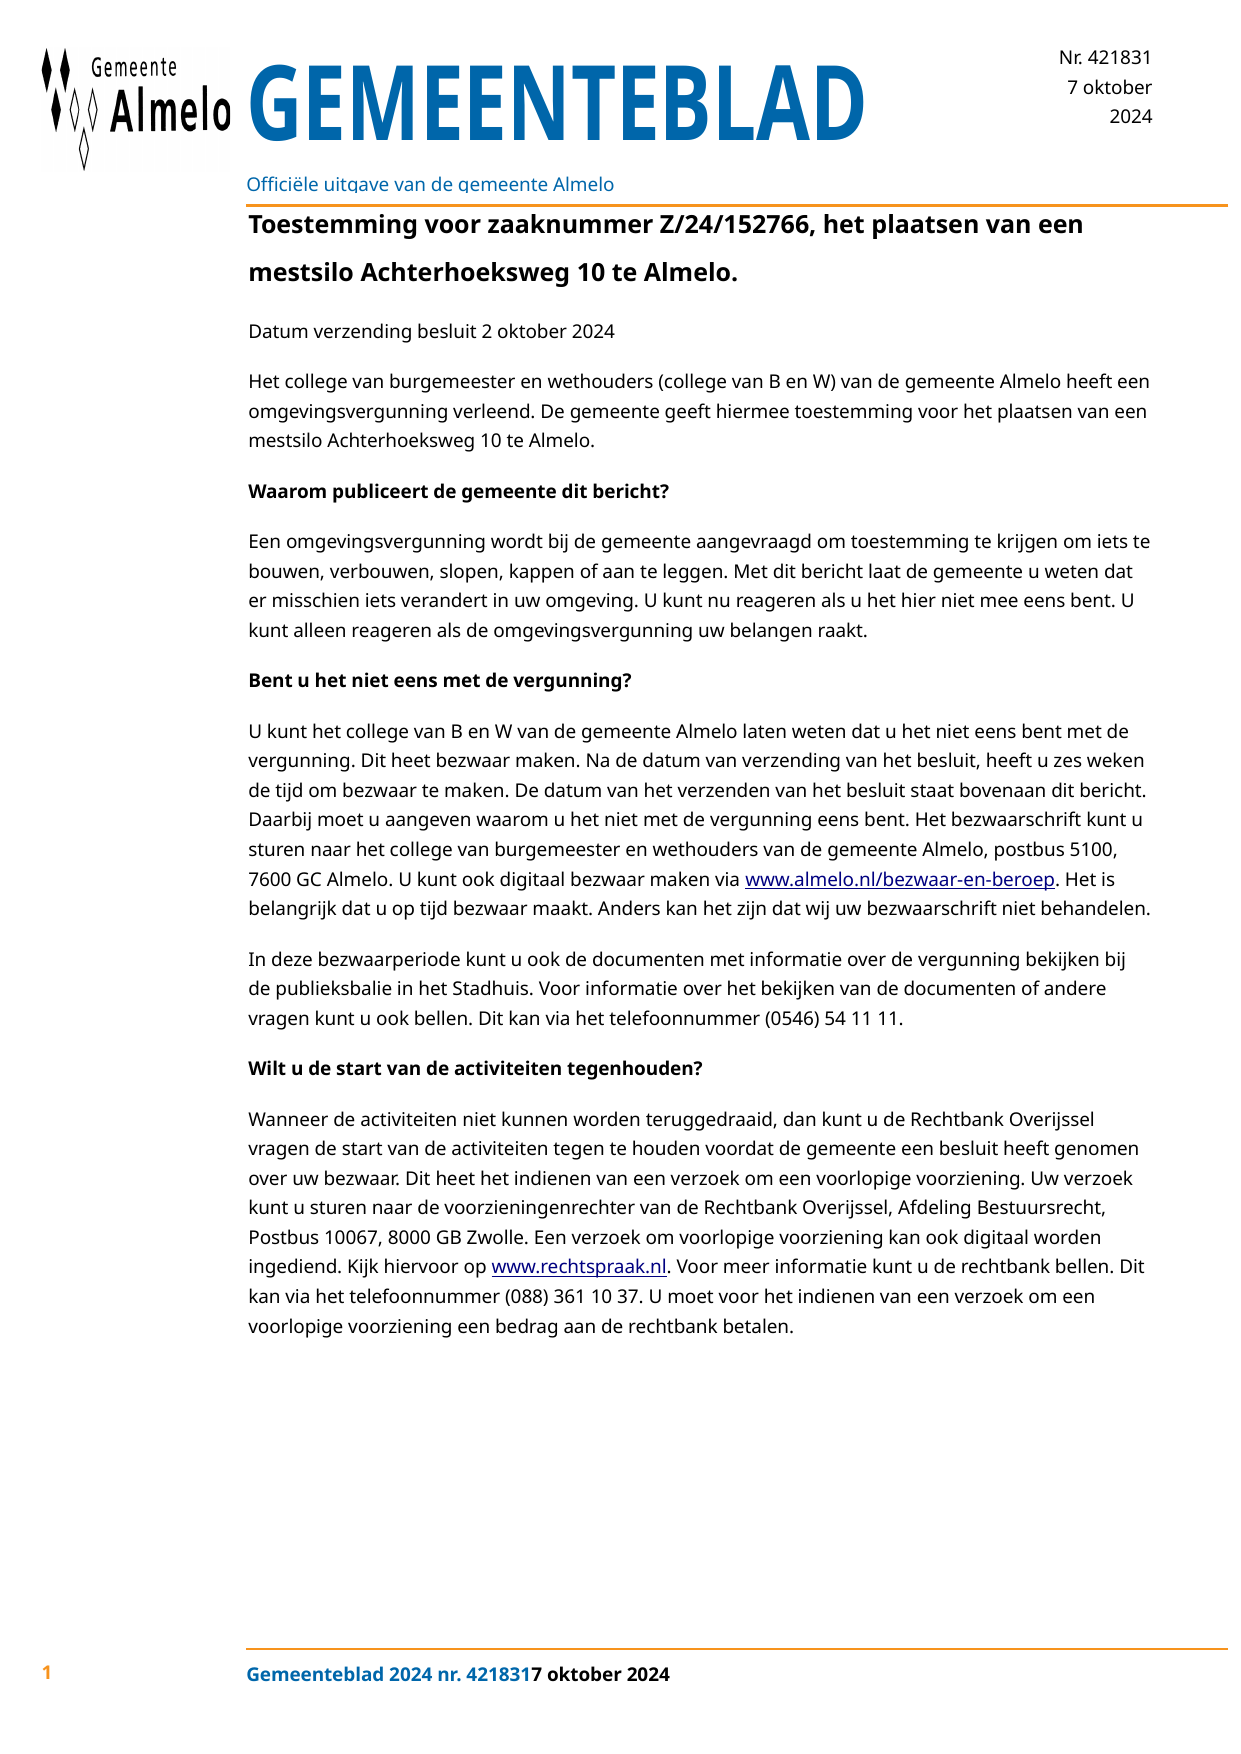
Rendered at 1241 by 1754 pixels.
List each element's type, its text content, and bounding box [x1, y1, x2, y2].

text Wilt u de start van de activiteiten tegenhouden? [248, 1055, 1152, 1081]
text Het college van burgemeester en wethouders (college van B en W) van de gemeente Almelo heeft een omgevingsvergunning verleend. De gemeente geeft hiermee toestemming voor het plaatsen van een mestsilo Achterhoeksweg 10 te Almelo. [248, 368, 1152, 453]
text Bent u het niet eens met de vergunning? [248, 667, 1152, 693]
text Wanneer de activiteiten niet kunnen worden teruggedraaid, dan kunt u de Rechtbank Overijssel vragen de start van de activiteiten tegen te houden voordat de gemeente een besluit heeft genomen over uw bezwaar. Dit heet het indienen van een verzoek om een voorlopige voorziening. Uw verzoek kunt u sturen naar de voorzieningenrechter van de Rechtbank Overijssel, Afdeling Bestuursrecht, Postbus 10067, 8000 GB Zwolle. Een verzoek om voorlopige voorziening kan ook digitaal worden ingediend. Kijk hiervoor op www.rechtspraak.nl. Voor meer informatie kunt u de rechtbank bellen. Dit kan via het telefoonnummer (088) 361 10 37. U moet voor het indienen van een verzoek om een voorlopige voorziening een bedrag aan de rechtbank betalen. [248, 1106, 1152, 1339]
text Datum verzending besluit 2 oktober 2024 [248, 318, 1152, 344]
text U kunt het college van B en W van de gemeente Almelo laten weten dat u het niet eens bent met de vergunning. Dit heet bezwaar maken. Na de datum van verzending van het besluit, heeft u zes weken de tijd om bezwaar te maken. De datum van het verzenden van het besluit staat bovenaan dit bericht. Daarbij moet u aangeven waarom u het niet met de vergunning eens bent. Het bezwaarschrift kunt u sturen naar het college van burgemeester en wethouders van de gemeente Almelo, postbus 5100, 7600 GC Almelo. U kunt ook digitaal bezwaar maken via www.almelo.nl/bezwaar-en-beroep. Het is belangrijk dat u op tijd bezwaar maakt. Anders kan het zijn dat wij uw bezwaarschrift niet behandelen. [248, 718, 1152, 921]
text Een omgevingsvergunning wordt bij de gemeente aangevraagd om toestemming te krijgen om iets te bouwen, verbouwen, slopen, kappen of aan te leggen. Met dit bericht laat de gemeente u weten dat er misschien iets verandert in uw omgeving. U kunt nu reageren als u het hier niet mee eens bent. U kunt alleen reageren als de omgevingsvergunning uw belangen raakt. [248, 528, 1152, 643]
picture [41, 47, 231, 172]
text Waarom publiceert de gemeente dit bericht? [248, 478, 1152, 504]
text Toestemming voor zaaknummer Z/24/152766, het plaatsen van een mestsilo Achterhoeksweg 10 te Almelo. [248, 207, 1152, 288]
text In deze bezwaarperiode kunt u ook de documenten met informatie over de vergunning bekijken bij de publieksbalie in het Stadhuis. Voor informatie over het bekijken van de documenten of andere vragen kunt u ook bellen. Dit kan via het telefoonnummer (0546) 54 11 11. [248, 946, 1152, 1031]
